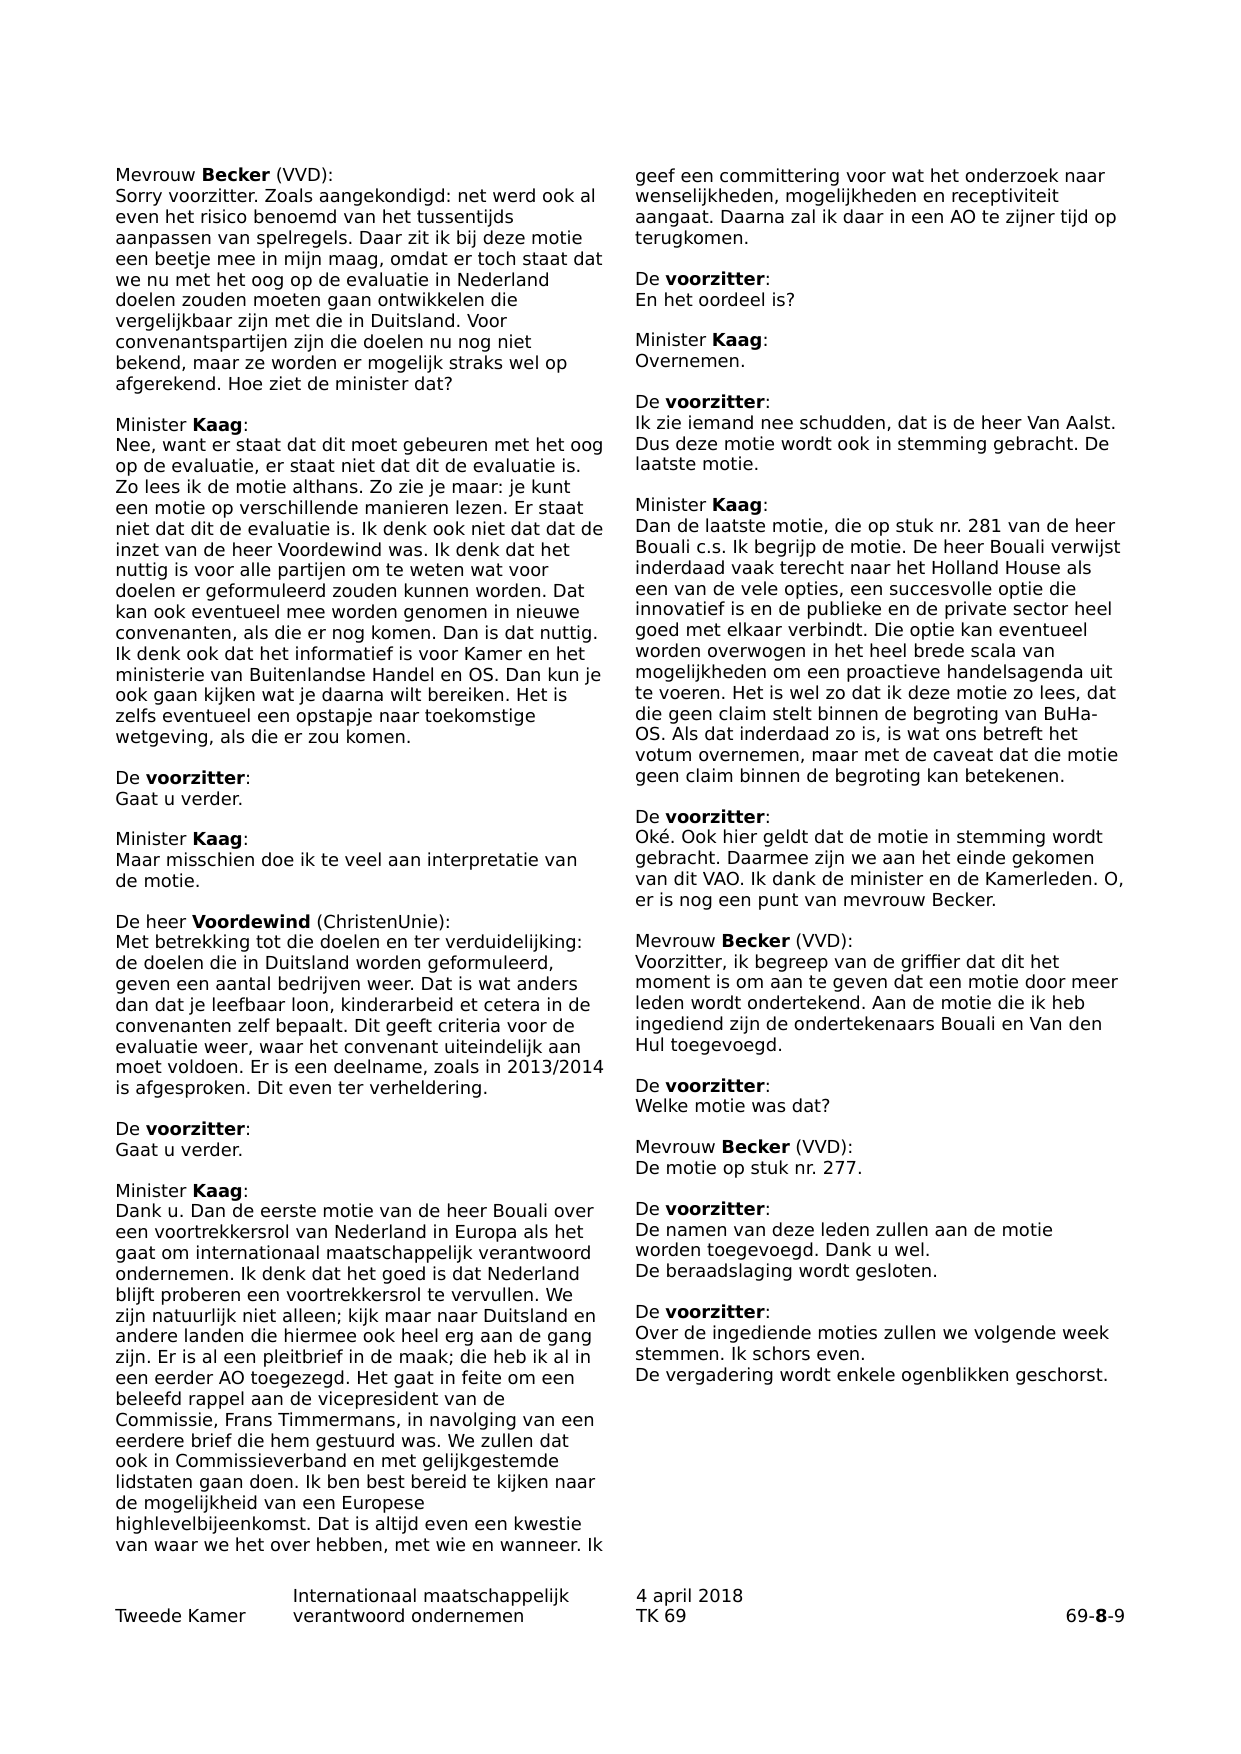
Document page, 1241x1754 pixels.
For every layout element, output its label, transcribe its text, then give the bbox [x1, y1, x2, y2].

text De motie op stuk nr. 277. [635, 1158, 1125, 1179]
text Gaat u verder. [115, 788, 605, 809]
text De namen van deze leden zullen aan de motie worden toegevoegd. Dank u wel. [635, 1219, 1125, 1261]
text Mevrouw Becker (VVD): [635, 1137, 1125, 1158]
text De voorzitter: [635, 1199, 1125, 1219]
text De voorzitter: [635, 1302, 1125, 1323]
text Mevrouw Becker (VVD): [635, 931, 1125, 951]
text Minister Kaag: [115, 829, 605, 850]
text Mevrouw Becker (VVD): [115, 165, 605, 186]
text Over de ingediende moties zullen we volgende week stemmen. Ik schors even. [635, 1323, 1125, 1364]
text De beraadslaging wordt gesloten. [635, 1261, 1125, 1282]
text Ik zie iemand nee schudden, dat is de heer Van Aalst. Dus deze motie wordt ook in stemming gebracht. De laatste motie. [635, 412, 1125, 475]
text Dan de laatste motie, die op stuk nr. 281 van de heer Bouali c.s. Ik begrijp de motie. De heer Bouali verwijst inderdaad vaak terecht naar het Holland House als een van de vele opties, een succesvolle optie die innovatief is en de publieke en de private sector heel goed met elkaar verbindt. Die optie kan eventueel worden overwogen in het heel brede scala van mogelijkheden om een proactieve handelsagenda uit te voeren. Het is wel zo dat ik deze motie zo lees, dat die geen claim stelt binnen de begroting van BuHa-OS. Als dat inderdaad zo is, is wat ons betreft het votum overnemen, maar met de caveat dat die motie geen claim binnen de begroting kan betekenen. [635, 516, 1125, 787]
text De vergadering wordt enkele ogenblikken geschorst. [635, 1364, 1125, 1385]
text De voorzitter: [115, 768, 605, 788]
text Overnemen. [635, 351, 1125, 372]
text Minister Kaag: [635, 495, 1125, 516]
text Welke motie was dat? [635, 1096, 1125, 1117]
text Minister Kaag: [115, 1181, 605, 1201]
text De voorzitter: [635, 392, 1125, 412]
text geef een committering voor wat het onderzoek naar wenselijkheden, mogelijkheden en receptiviteit aangaat. Daarna zal ik daar in een AO te zijner tijd op terugkomen. [635, 165, 1125, 249]
text De voorzitter: [635, 807, 1125, 827]
text Maar misschien doe ik te veel aan interpretatie van de motie. [115, 850, 605, 892]
text Gaat u verder. [115, 1140, 605, 1161]
text De voorzitter: [115, 1119, 605, 1140]
text Voorzitter, ik begreep van de griffier dat dit het moment is om aan te geven dat een motie door meer leden wordt ondertekend. Aan de motie die ik heb ingediend zijn de ondertekenaars Bouali en Van den Hul toegevoegd. [635, 951, 1125, 1056]
text De voorzitter: [635, 269, 1125, 289]
text Met betrekking tot die doelen en ter verduidelijking: de doelen die in Duitsland worden geformuleerd, geven een aantal bedrijven weer. Dat is wat anders dan dat je leefbaar loon, kinderarbeid et cetera in de convenanten zelf bepaalt. Dit geeft criteria voor de evaluatie weer, waar het convenant uiteindelijk aan moet voldoen. Er is een deelname, zoals in 2013/2014 is afgesproken. Dit even ter verheldering. [115, 932, 605, 1099]
text Minister Kaag: [115, 414, 605, 435]
text Minister Kaag: [635, 330, 1125, 351]
text De heer Voordewind (ChristenUnie): [115, 912, 605, 932]
text Sorry voorzitter. Zoals aangekondigd: net werd ook al even het risico benoemd van het tussentijds aanpassen van spelregels. Daar zit ik bij deze motie een beetje mee in mijn maag, omdat er toch staat dat we nu met het oog op de evaluatie in Nederland doelen zouden moeten gaan ontwikkelen die vergelijkbaar zijn met die in Duitsland. Voor convenantspartijen zijn die doelen nu nog niet bekend, maar ze worden er mogelijk straks wel op afgerekend. Hoe ziet de minister dat? [115, 186, 605, 394]
text De voorzitter: [635, 1076, 1125, 1096]
text Nee, want er staat dat dit moet gebeuren met het oog op de evaluatie, er staat niet dat dit de evaluatie is. Zo lees ik de motie althans. Zo zie je maar: je kunt een motie op verschillende manieren lezen. Er staat niet dat dit de evaluatie is. Ik denk ook niet dat dat de inzet van de heer Voordewind was. Ik denk dat het nuttig is voor alle partijen om te weten wat voor doelen er geformuleerd zouden kunnen worden. Dat kan ook eventueel mee worden genomen in nieuwe convenanten, als die er nog komen. Dan is dat nuttig. Ik denk ook dat het informatief is voor Kamer en het ministerie van Buitenlandse Handel en OS. Dan kun je ook gaan kijken wat je daarna wilt bereiken. Het is zelfs eventueel een opstapje naar toekomstige wetgeving, als die er zou komen. [115, 435, 605, 748]
text Oké. Ook hier geldt dat de motie in stemming wordt gebracht. Daarmee zijn we aan het einde gekomen van dit VAO. Ik dank de minister en de Kamerleden. O, er is nog een punt van mevrouw Becker. [635, 827, 1125, 911]
text Dank u. Dan de eerste motie van de heer Bouali over een voortrekkersrol van Nederland in Europa als het gaat om internationaal maatschappelijk verantwoord ondernemen. Ik denk dat het goed is dat Nederland blijft proberen een voortrekkersrol te vervullen. We zijn natuurlijk niet alleen; kijk maar naar Duitsland en andere landen die hiermee ook heel erg aan de gang zijn. Er is al een pleitbrief in de maak; die heb ik al in een eerder AO toegezegd. Het gaat in feite om een beleefd rappel aan de vicepresident van de Commissie, Frans Timmermans, in navolging van een eerdere brief die hem gestuurd was. We zullen dat ook in Commissieverband en met gelijkgestemde lidstaten gaan doen. Ik ben best bereid te kijken naar de mogelijkheid van een Europese highlevelbijeenkomst. Dat is altijd even een kwestie van waar we het over hebben, met wie en wanneer. Ik [115, 1201, 605, 1555]
text En het oordeel is? [635, 289, 1125, 310]
